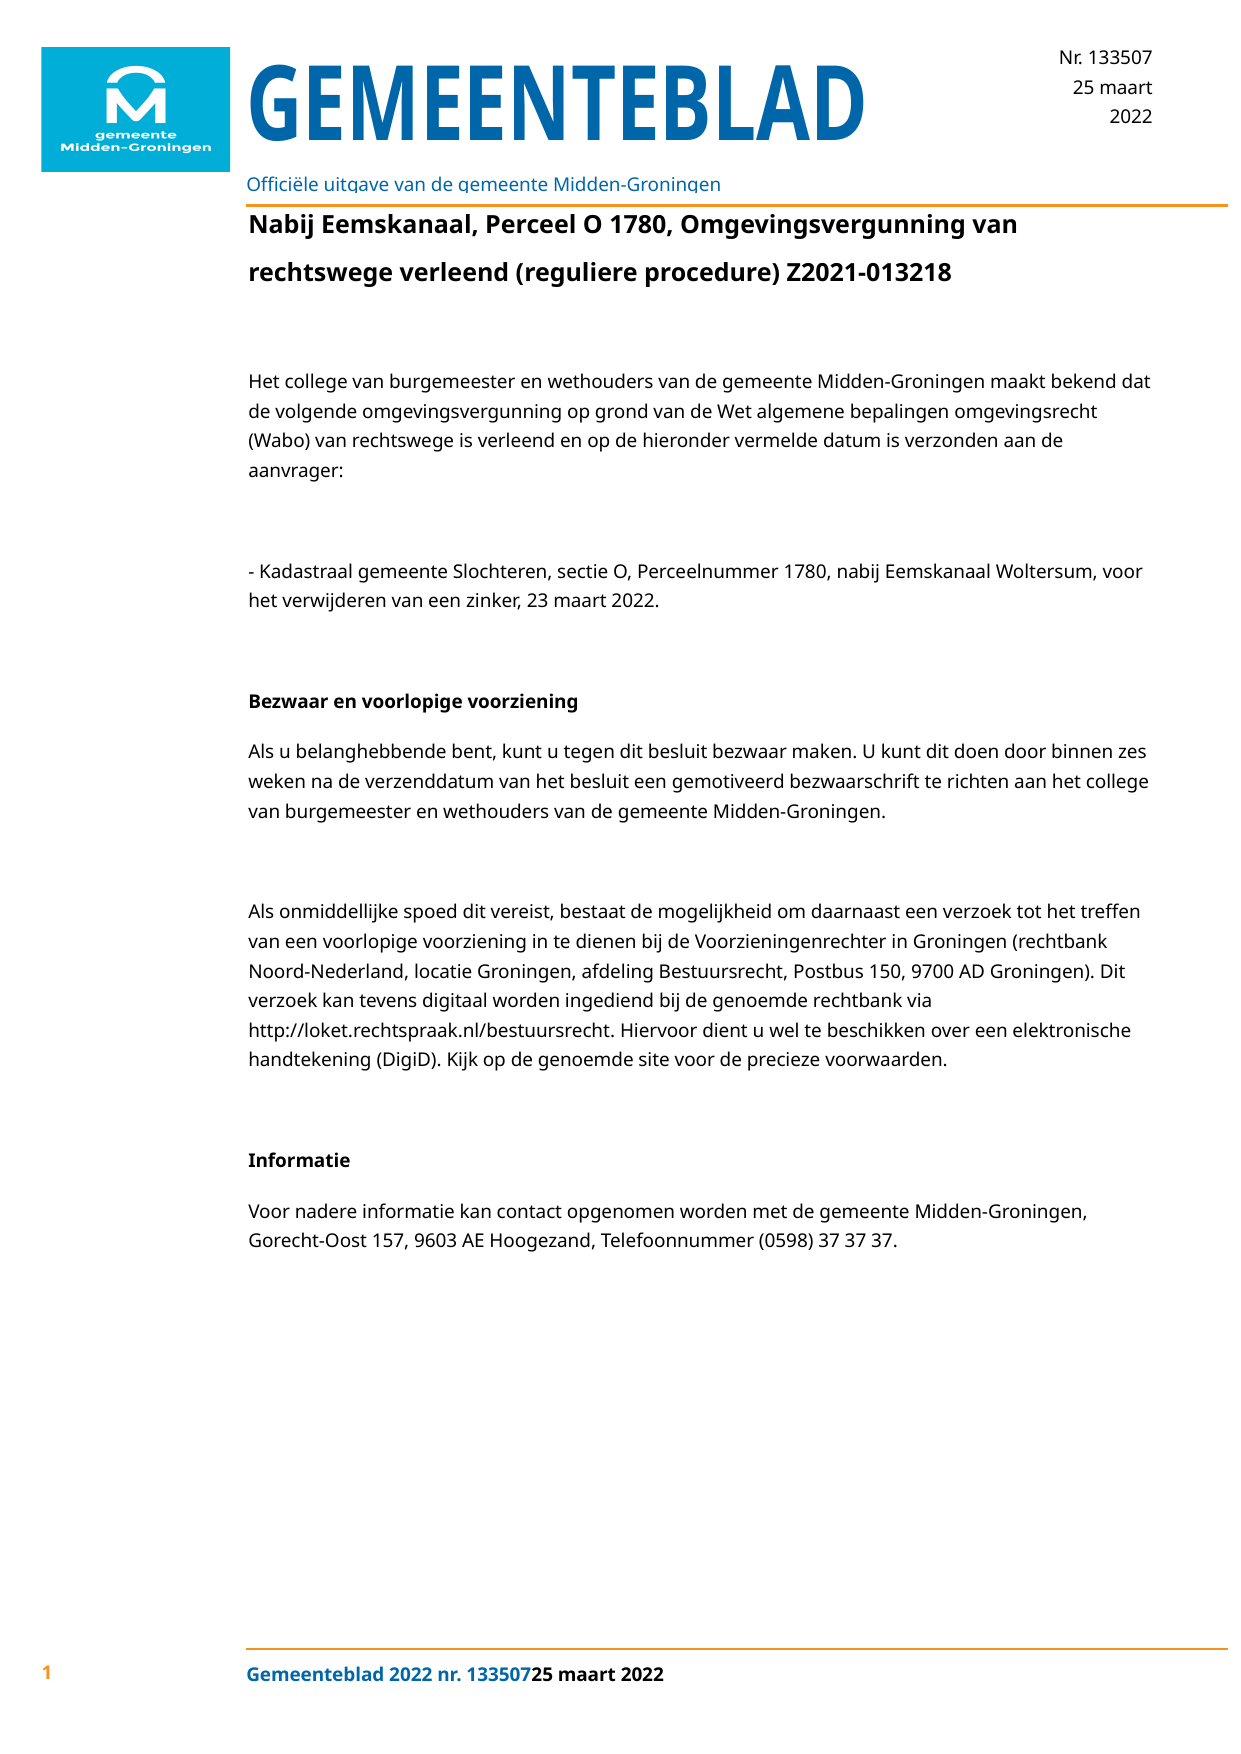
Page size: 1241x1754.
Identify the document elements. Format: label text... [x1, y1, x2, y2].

text Als onmiddellijke spoed dit vereist, bestaat de mogelijkheid om daarnaast een verzoek tot het treffen van een voorlopige voorziening in te dienen bij de Voorzieningenrechter in Groningen (rechtbank Noord-Nederland, locatie Groningen, afdeling Bestuursrecht, Postbus 150, 9700 AD Groningen). Dit verzoek kan tevens digitaal worden ingediend bij de genoemde rechtbank via http://loket.rechtspraak.nl/bestuursrecht. Hiervoor dient u wel te beschikken over een elektronische handtekening (DigiD). Kijk op de genoemde site voor de precieze voorwaarden. [248, 899, 1152, 1072]
text Informatie [248, 1147, 1152, 1173]
text Het college van burgemeester en wethouders van de gemeente Midden-Groningen maakt bekend dat de volgende omgevingsvergunning op grond van de Wet algemene bepalingen omgevingsrecht (Wabo) van rechtswege is verleend en op de hieronder vermelde datum is verzonden aan de aanvrager: [248, 368, 1152, 483]
picture [184, 146, 190, 153]
picture [108, 66, 164, 82]
text Nabij Eemskanaal, Perceel O 1780, Omgevingsvergunning van rechtswege verleend (reguliere procedure) Z2021-013218 [248, 207, 1152, 288]
text - Kadastraal gemeente Slochteren, sectie O, Perceelnummer 1780, nabij Eemskanaal Woltersum, voor het verwijderen van een zinker, 23 maart 2022. [248, 558, 1152, 613]
picture [107, 89, 165, 122]
text Bezwaar en voorlopige voorziening [248, 688, 1152, 714]
text Voor nadere informatie kan contact opgenomen worden met de gemeente Midden-Groningen, Gorecht-Oost 157, 9603 AE Hoogezand, Telefoonnummer (0598) 37 37 37. [248, 1198, 1152, 1253]
text Als u belanghebbende bent, kunt u tegen dit besluit bezwaar maken. U kunt dit doen door binnen zes weken na de verzenddatum van het besluit een gemotiveerd bezwaarschrift te richten aan het college van burgemeester en wethouders van de gemeente Midden-Groningen. [248, 739, 1152, 824]
